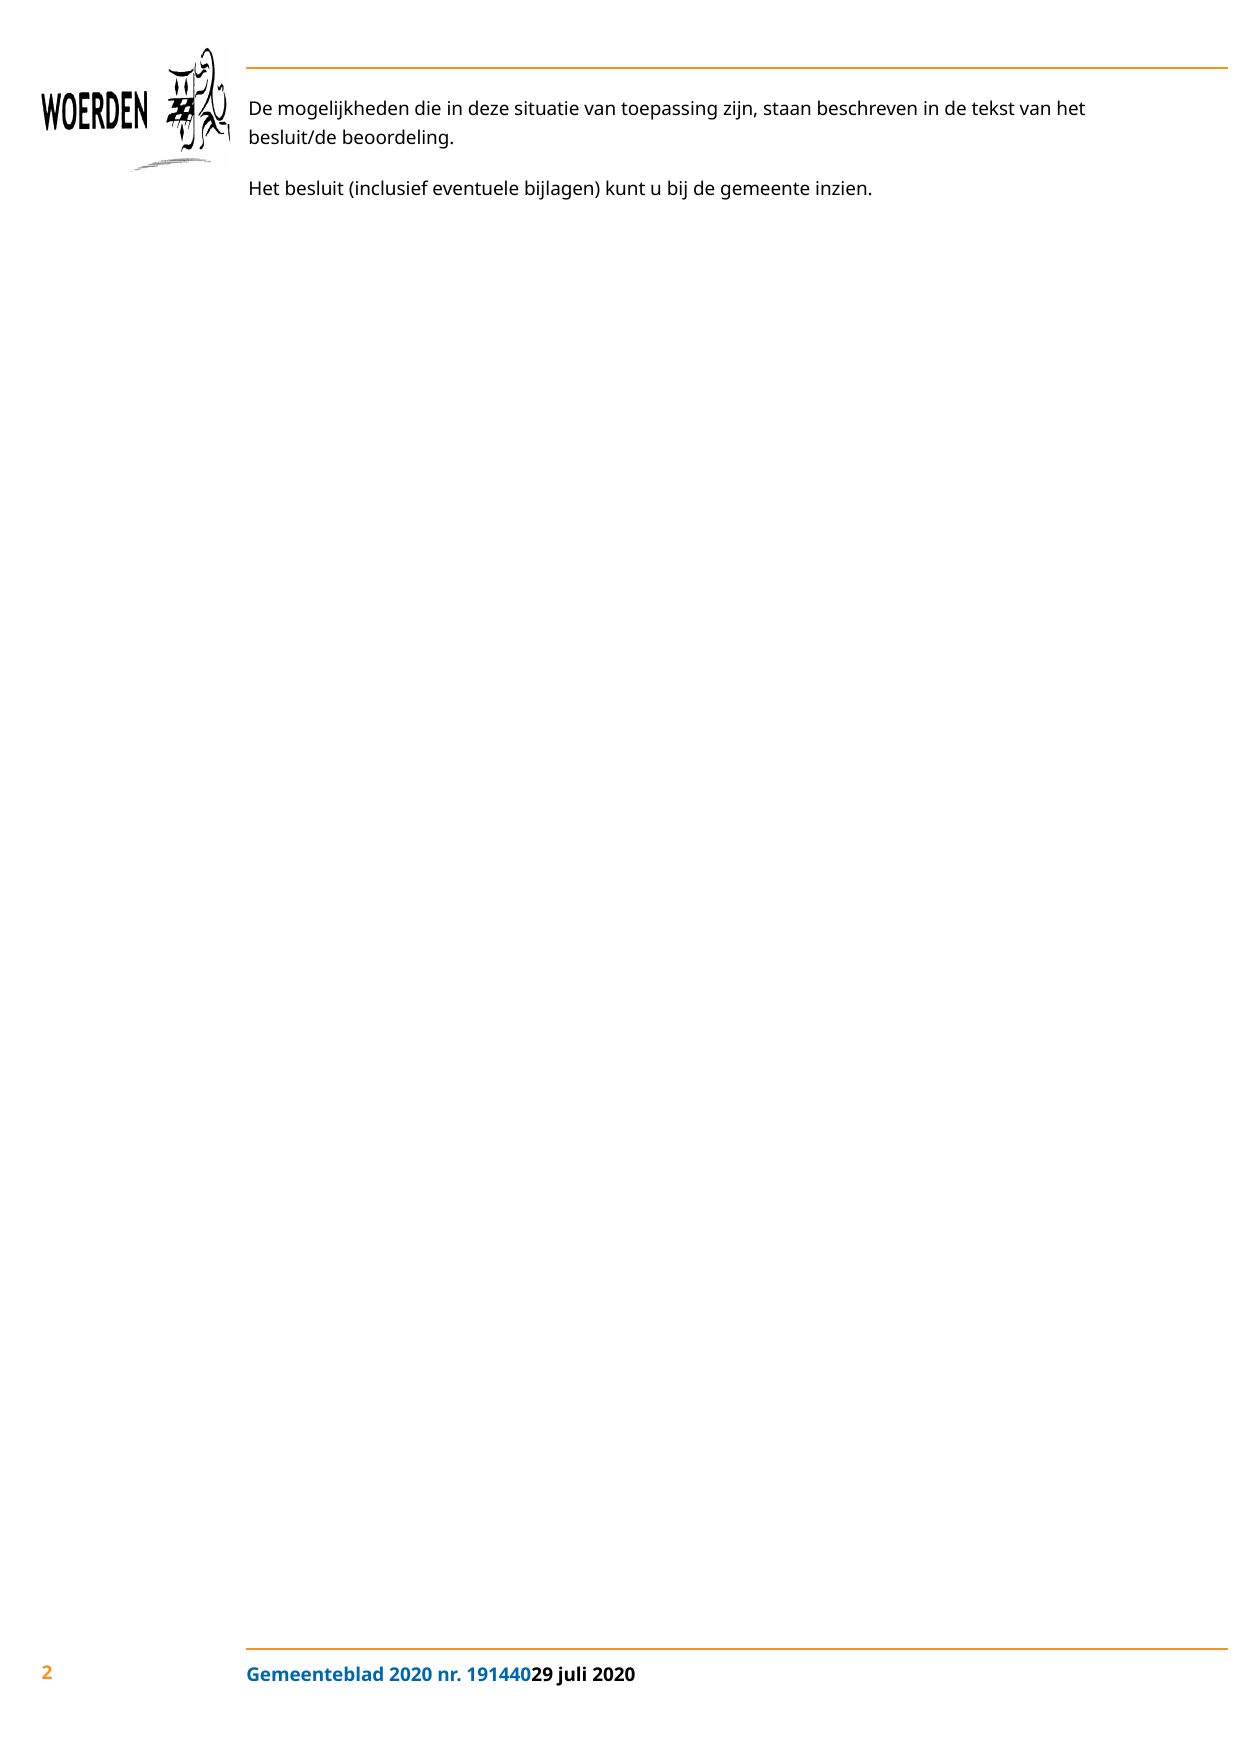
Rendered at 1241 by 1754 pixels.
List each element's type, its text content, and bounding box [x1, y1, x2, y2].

picture [41, 47, 231, 172]
text Het besluit (inclusief eventuele bijlagen) kunt u bij de gemeente inzien. [248, 175, 1152, 201]
text De mogelijkheden die in deze situatie van toepassing zijn, staan beschreven in de tekst van het besluit/de beoordeling. [248, 95, 1152, 150]
